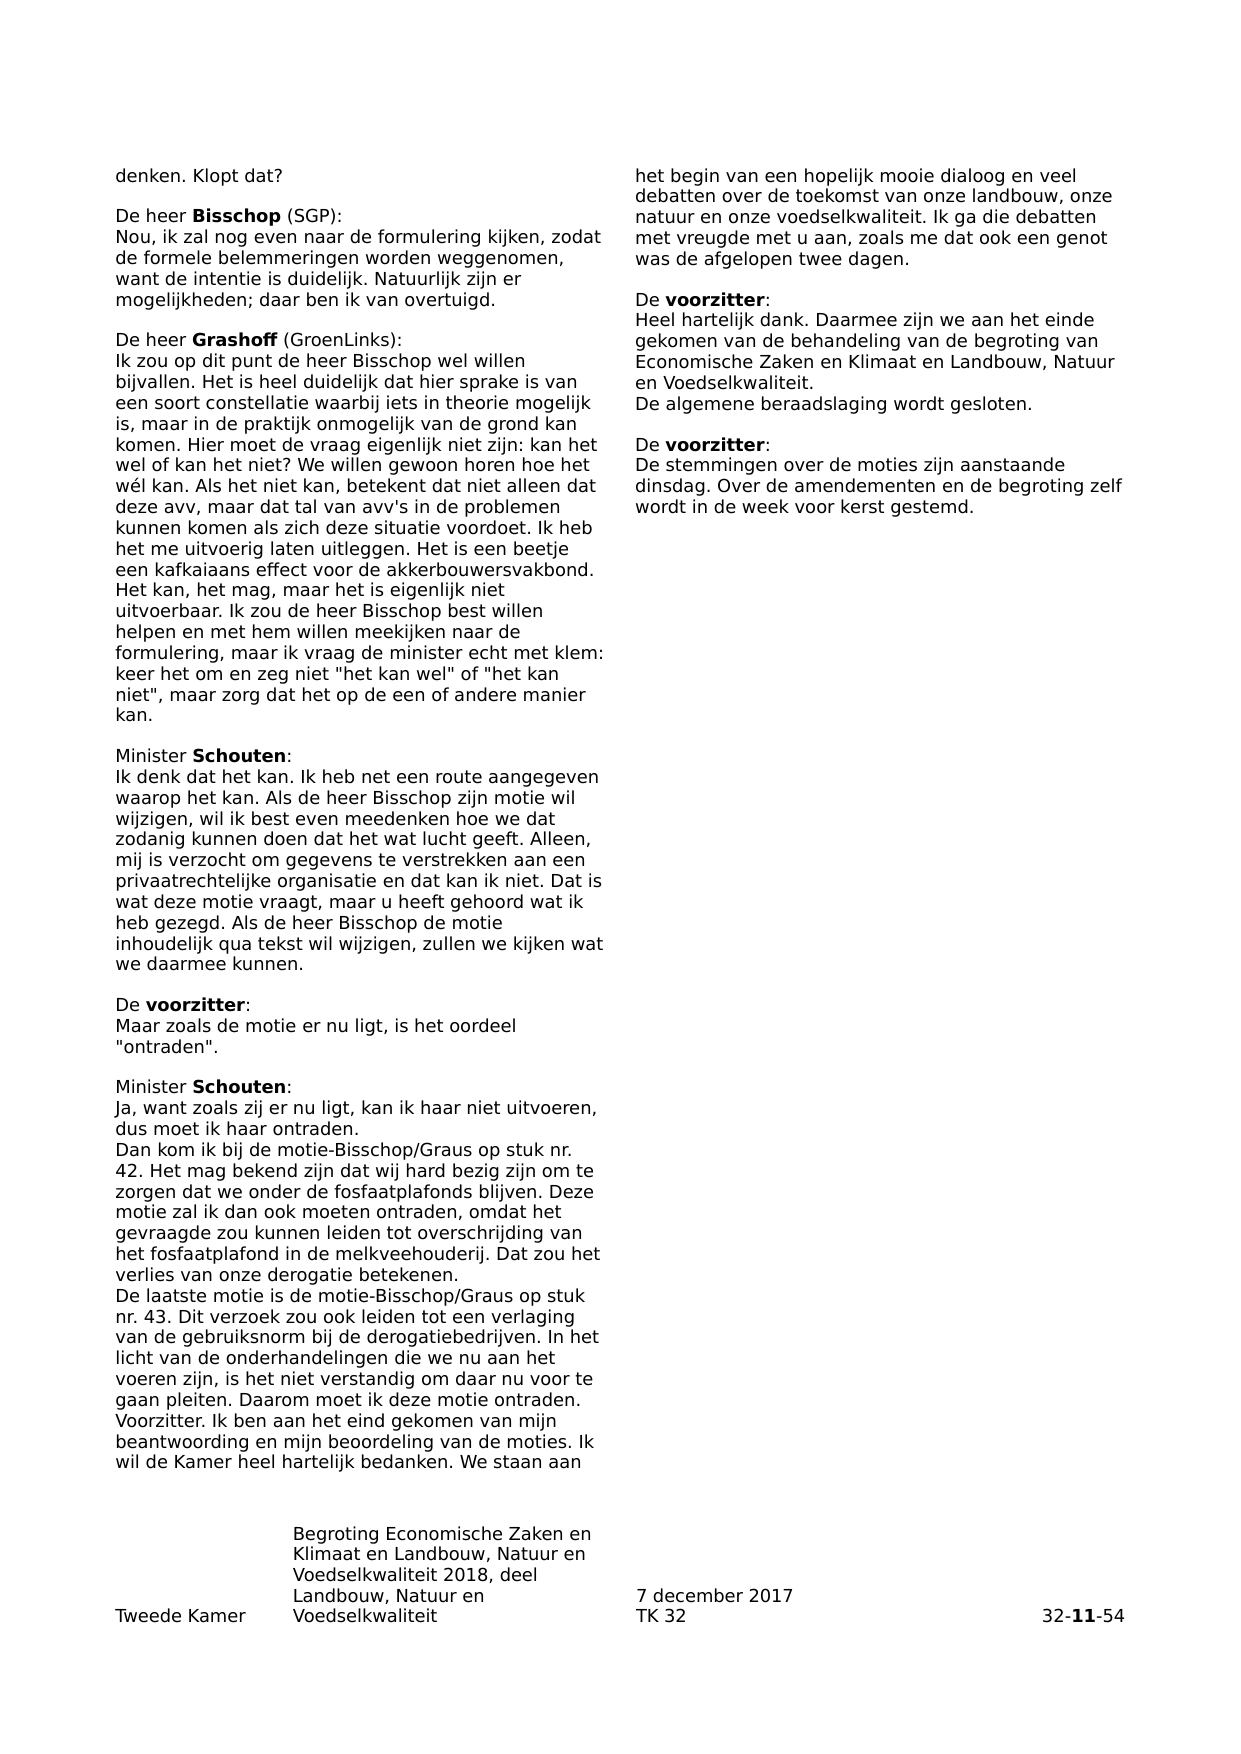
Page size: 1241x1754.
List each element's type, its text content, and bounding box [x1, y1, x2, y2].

text De algemene beraadslaging wordt gesloten. [635, 393, 1125, 414]
text Dan kom ik bij de motie-Bisschop/Graus op stuk nr. 42. Het mag bekend zijn dat wij hard bezig zijn om te zorgen dat we onder de fosfaatplafonds blijven. Deze motie zal ik dan ook moeten ontraden, omdat het gevraagde zou kunnen leiden tot overschrijding van het fosfaatplafond in de melkveehouderij. Dat zou het verlies van onze derogatie betekenen. [115, 1140, 605, 1286]
text De heer Grashoff (GroenLinks): [115, 330, 605, 351]
text De voorzitter: [115, 995, 605, 1016]
text Ik denk dat het kan. Ik heb net een route aangegeven waarop het kan. Als de heer Bisschop zijn motie wil wijzigen, wil ik best even meedenken hoe we dat zodanig kunnen doen dat het wat lucht geeft. Alleen, mij is verzocht om gegevens te verstrekken aan een privaatrechtelijke organisatie en dat kan ik niet. Dat is wat deze motie vraagt, maar u heeft gehoord wat ik heb gezegd. Als de heer Bisschop de motie inhoudelijk qua tekst wil wijzigen, zullen we kijken wat we daarmee kunnen. [115, 767, 605, 975]
text Heel hartelijk dank. Daarmee zijn we aan het einde gekomen van de behandeling van de begroting van Economische Zaken en Klimaat en Landbouw, Natuur en Voedselkwaliteit. [635, 310, 1125, 393]
text De voorzitter: [635, 434, 1125, 455]
text Minister Schouten: [115, 1077, 605, 1098]
text De laatste motie is de motie-Bisschop/Graus op stuk nr. 43. Dit verzoek zou ook leiden tot een verlaging van de gebruiksnorm bij de derogatiebedrijven. In het licht van de onderhandelingen die we nu aan het voeren zijn, is het niet verstandig om daar nu voor te gaan pleiten. Daarom moet ik deze motie ontraden. [115, 1286, 605, 1411]
text Maar zoals de motie er nu ligt, is het oordeel "ontraden". [115, 1016, 605, 1057]
text De stemmingen over de moties zijn aanstaande dinsdag. Over de amendementen en de begroting zelf wordt in de week voor kerst gestemd. [635, 455, 1125, 518]
text Nou, ik zal nog even naar de formulering kijken, zodat de formele belemmeringen worden weggenomen, want de intentie is duidelijk. Natuurlijk zijn er mogelijkheden; daar ben ik van overtuigd. [115, 227, 605, 310]
text Ik zou op dit punt de heer Bisschop wel willen bijvallen. Het is heel duidelijk dat hier sprake is van een soort constellatie waarbij iets in theorie mogelijk is, maar in de praktijk onmogelijk van de grond kan komen. Hier moet de vraag eigenlijk niet zijn: kan het wel of kan het niet? We willen gewoon horen hoe het wél kan. Als het niet kan, betekent dat niet alleen dat deze avv, maar dat tal van avv's in de problemen kunnen komen als zich deze situatie voordoet. Ik heb het me uitvoerig laten uitleggen. Het is een beetje een kafkaiaans effect voor de akkerbouwersvakbond. Het kan, het mag, maar het is eigenlijk niet uitvoerbaar. Ik zou de heer Bisschop best willen helpen en met hem willen meekijken naar de formulering, maar ik vraag de minister echt met klem: keer het om en zeg niet "het kan wel" of "het kan niet", maar zorg dat het op de een of andere manier kan. [115, 351, 605, 726]
text De heer Bisschop (SGP): [115, 206, 605, 227]
text Voorzitter. Ik ben aan het eind gekomen van mijn beantwoording en mijn beoordeling van de moties. Ik wil de Kamer heel hartelijk bedanken. We staan aan [115, 1411, 605, 1473]
text De voorzitter: [635, 289, 1125, 310]
text het begin van een hopelijk mooie dialoog en veel debatten over de toekomst van onze landbouw, onze natuur en onze voedselkwaliteit. Ik ga die debatten met vreugde met u aan, zoals me dat ook een genot was de afgelopen twee dagen. [635, 165, 1125, 269]
text Ja, want zoals zij er nu ligt, kan ik haar niet uitvoeren, dus moet ik haar ontraden. [115, 1098, 605, 1140]
text denken. Klopt dat? [115, 165, 605, 186]
text Minister Schouten: [115, 746, 605, 767]
